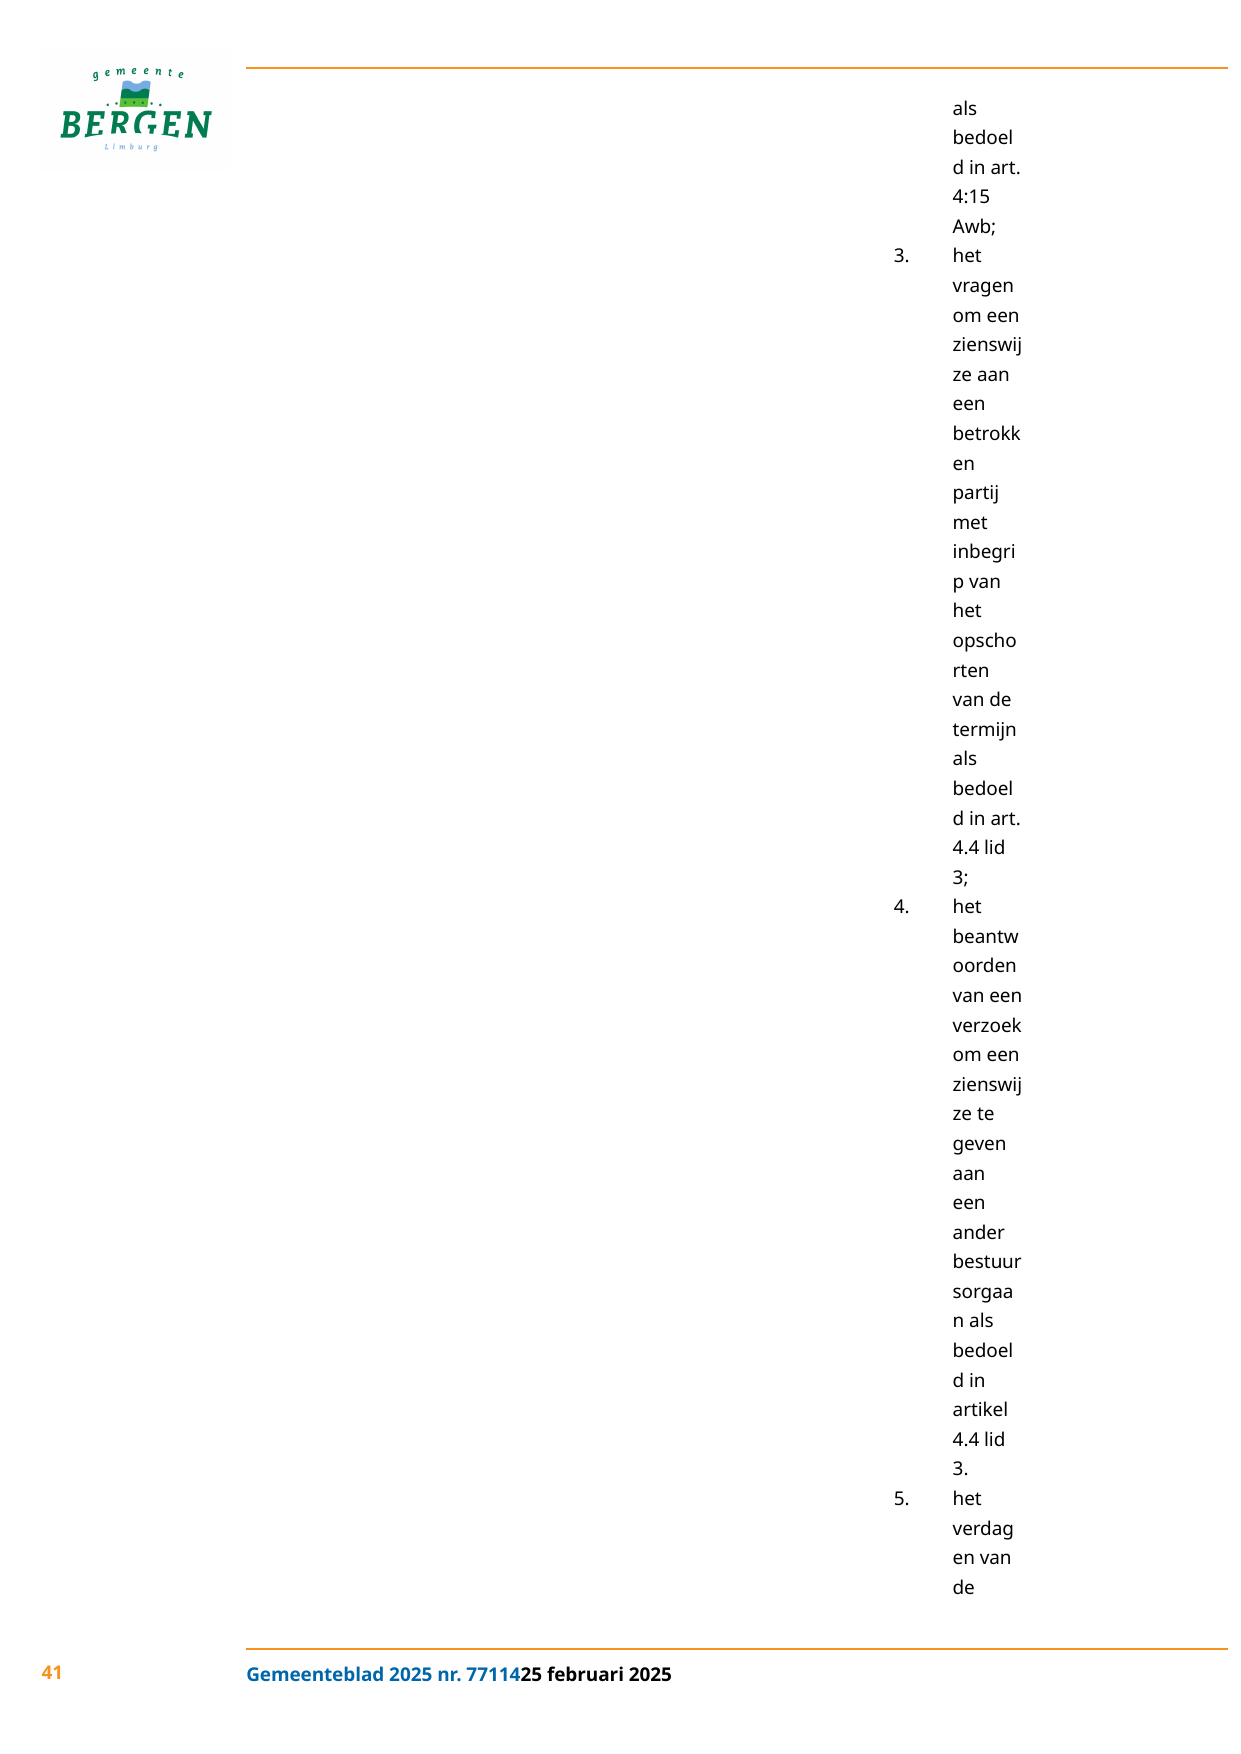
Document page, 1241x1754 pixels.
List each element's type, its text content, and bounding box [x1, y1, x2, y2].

picture [41, 47, 231, 172]
table_cell [248, 95, 377, 1600]
table_cell [377, 95, 506, 1600]
table_cell [635, 95, 764, 1600]
table_cell [1023, 95, 1152, 1600]
table_cell als bedoeld in art. 4:15 Awb; het vragen om een zienswijze aan een betrokken partij met inbegrip van het opschorten van de termijn als bedoeld in art. 4.4 lid 3; het beantwoorden van een verzoek om een zienswijze te geven aan een ander bestuursorgaan als bedoeld in artikel 4.4 lid 3. het verdagen van de [894, 95, 1022, 1600]
table_cell [764, 95, 893, 1600]
table_cell [506, 95, 635, 1600]
